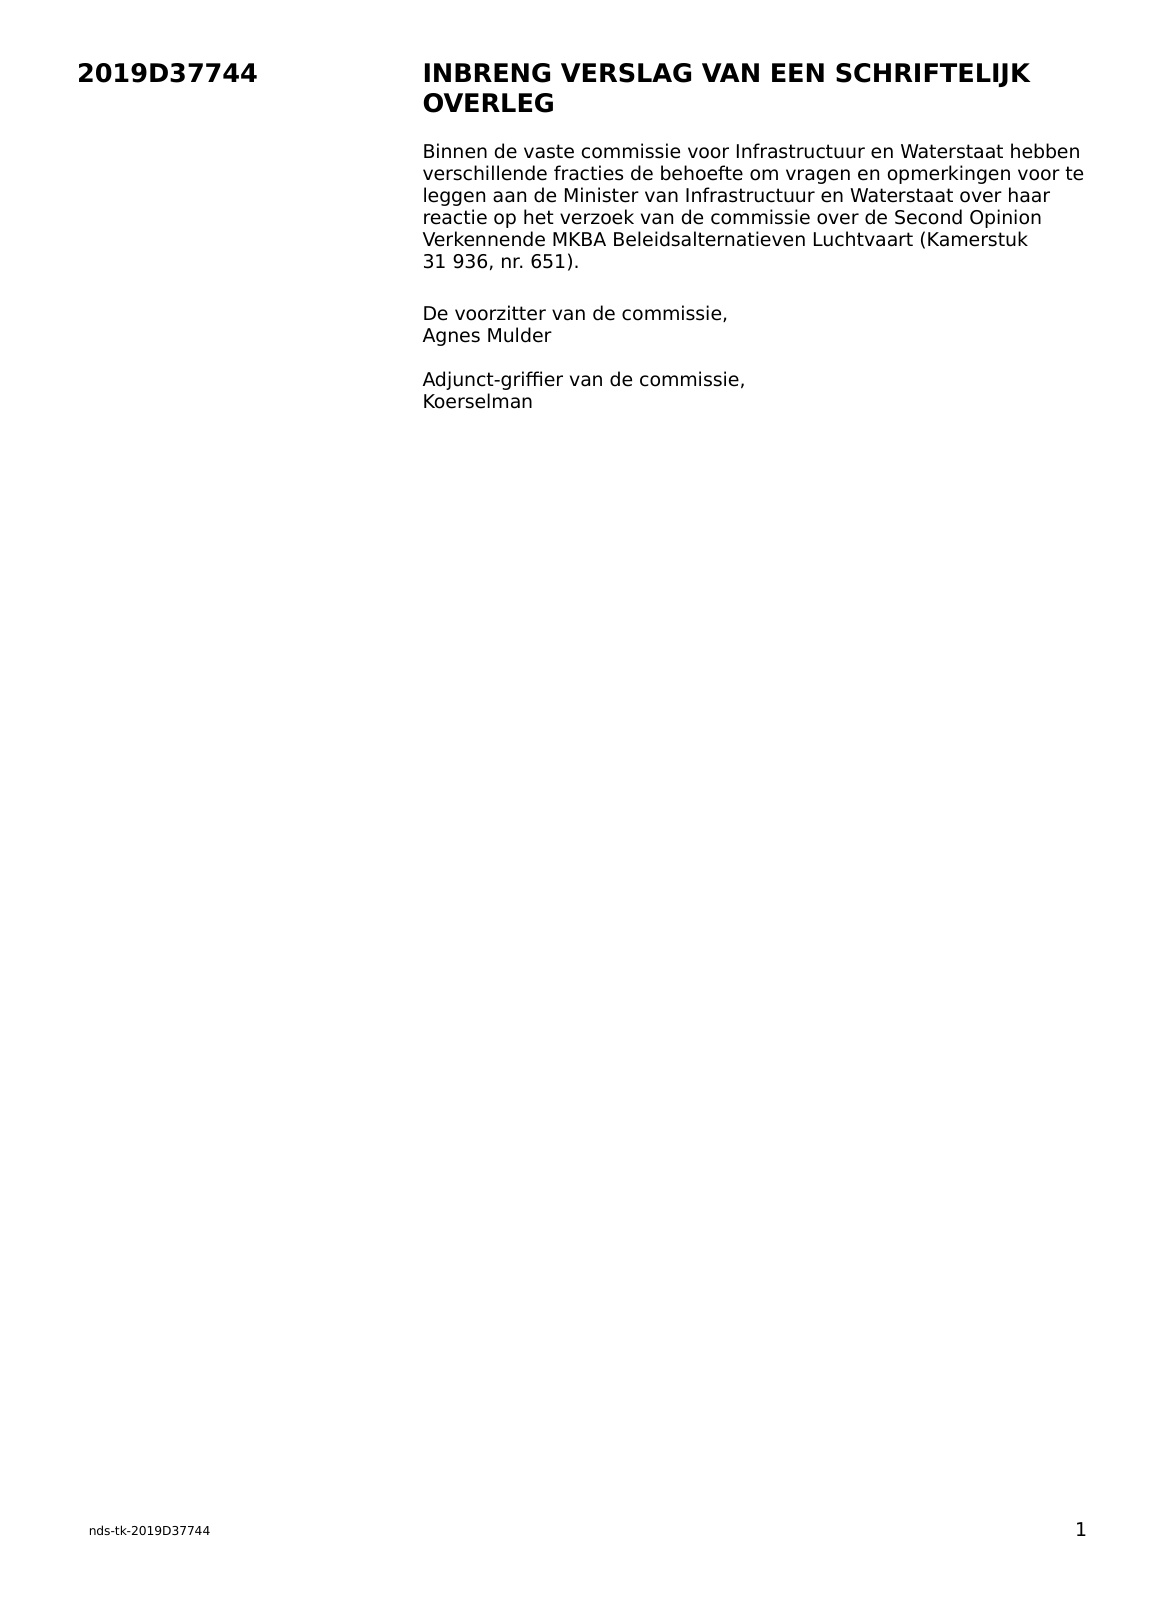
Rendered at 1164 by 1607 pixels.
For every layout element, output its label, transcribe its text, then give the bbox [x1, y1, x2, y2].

text nds-tk-2019D37744 [88, 1524, 323, 1538]
text Adjunct-griffier van de commissie, Koerselman [422, 369, 1087, 413]
text Binnen de vaste commissie voor Infrastructuur en Waterstaat hebben verschillende fracties de behoefte om vragen en opmerkingen voor te leggen aan de Minister van Infrastructuur en Waterstaat over haar reactie op het verzoek van de commissie over de Second Opinion Verkennende MKBA Beleidsalternatieven Luchtvaart (Kamerstuk 31 936, nr. 651). [422, 141, 1087, 272]
text De voorzitter van de commissie, Agnes Mulder [422, 302, 1087, 346]
text 2019D37744 INBRENG VERSLAG VAN EEN SCHRIFTELIJK OVERLEG [77, 59, 1087, 118]
